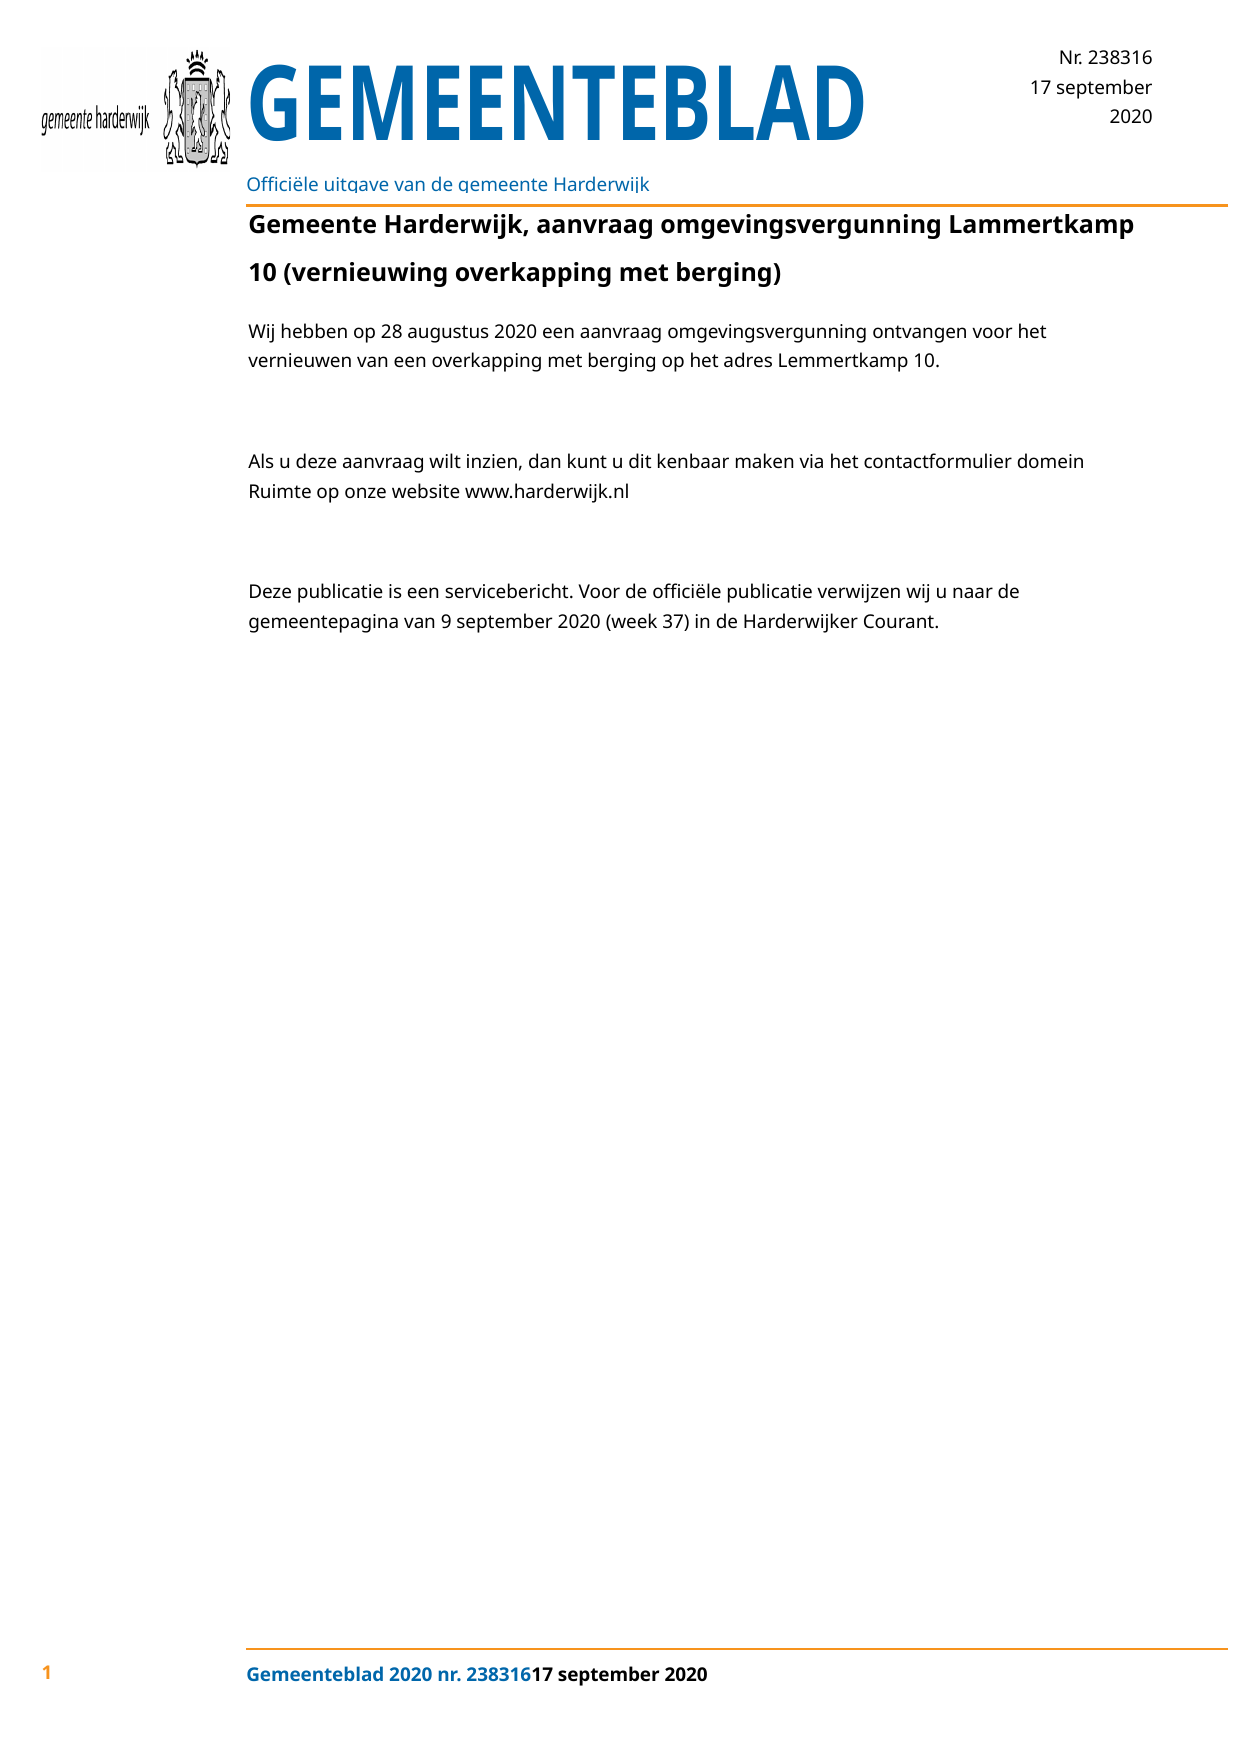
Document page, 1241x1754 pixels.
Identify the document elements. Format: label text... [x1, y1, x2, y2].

text Gemeente Harderwijk, aanvraag omgevingsvergunning Lammertkamp 10 (vernieuwing overkapping met berging) [248, 207, 1152, 288]
text Deze publicatie is een servicebericht. Voor de officiële publicatie verwijzen wij u naar de gemeentepagina van 9 september 2020 (week 37) in de Harderwijker Courant. [248, 579, 1152, 634]
text Wij hebben op 28 augustus 2020 een aanvraag omgevingsvergunning ontvangen voor het vernieuwen van een overkapping met berging op het adres Lemmertkamp 10. [248, 318, 1152, 373]
text Als u deze aanvraag wilt inzien, dan kunt u dit kenbaar maken via het contactformulier domein Ruimte op onze website www.harderwijk.nl [248, 448, 1152, 504]
picture [41, 47, 231, 172]
